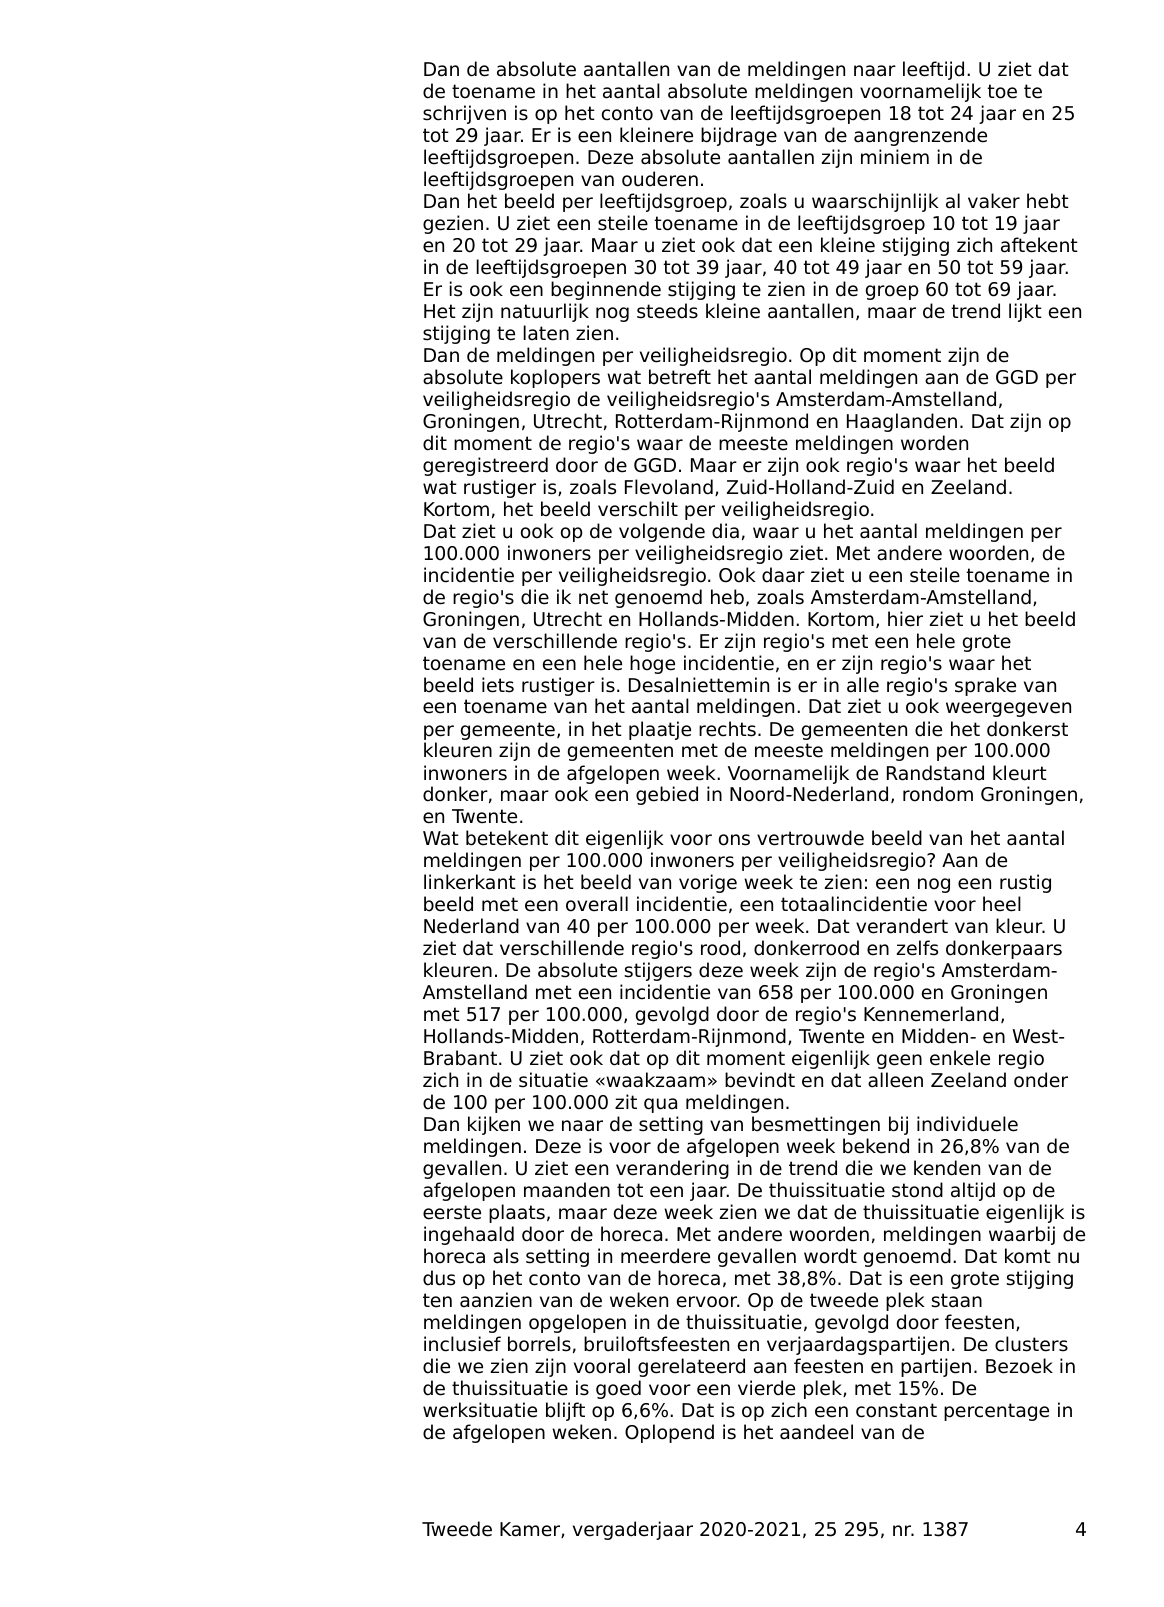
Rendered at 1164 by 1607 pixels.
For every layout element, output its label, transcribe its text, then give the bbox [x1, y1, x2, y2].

text Dat ziet u ook op de volgende dia, waar u het aantal meldingen per 100.000 inwoners per veiligheidsregio ziet. Met andere woorden, de incidentie per veiligheidsregio. Ook daar ziet u een steile toename in de regio's die ik net genoemd heb, zoals Amsterdam-Amstelland, Groningen, Utrecht en Hollands-Midden. Kortom, hier ziet u het beeld van de verschillende regio's. Er zijn regio's met een hele grote toename en een hele hoge incidentie, en er zijn regio's waar het beeld iets rustiger is. Desalniettemin is er in alle regio's sprake van een toename van het aantal meldingen. Dat ziet u ook weergegeven per gemeente, in het plaatje rechts. De gemeenten die het donkerst kleuren zijn de gemeenten met de meeste meldingen per 100.000 inwoners in de afgelopen week. Voornamelijk de Randstand kleurt donker, maar ook een gebied in Noord-Nederland, rondom Groningen, en Twente. [422, 521, 1087, 828]
text Dan de meldingen per veiligheidsregio. Op dit moment zijn de absolute koplopers wat betreft het aantal meldingen aan de GGD per veiligheidsregio de veiligheidsregio's Amsterdam-Amstelland, Groningen, Utrecht, Rotterdam-Rijnmond en Haaglanden. Dat zijn op dit moment de regio's waar de meeste meldingen worden geregistreerd door de GGD. Maar er zijn ook regio's waar het beeld wat rustiger is, zoals Flevoland, Zuid-Holland-Zuid en Zeeland. Kortom, het beeld verschilt per veiligheidsregio. [422, 345, 1087, 521]
text Dan het beeld per leeftijdsgroep, zoals u waarschijnlijk al vaker hebt gezien. U ziet een steile toename in de leeftijdsgroep 10 tot 19 jaar en 20 tot 29 jaar. Maar u ziet ook dat een kleine stijging zich aftekent in de leeftijdsgroepen 30 tot 39 jaar, 40 tot 49 jaar en 50 tot 59 jaar. Er is ook een beginnende stijging te zien in de groep 60 tot 69 jaar. Het zijn natuurlijk nog steeds kleine aantallen, maar de trend lijkt een stijging te laten zien. [422, 191, 1087, 345]
text Wat betekent dit eigenlijk voor ons vertrouwde beeld van het aantal meldingen per 100.000 inwoners per veiligheidsregio? Aan de linkerkant is het beeld van vorige week te zien: een nog een rustig beeld met een overall incidentie, een totaalincidentie voor heel Nederland van 40 per 100.000 per week. Dat verandert van kleur. U ziet dat verschillende regio's rood, donkerrood en zelfs donkerpaars kleuren. De absolute stijgers deze week zijn de regio's Amsterdam-Amstelland met een incidentie van 658 per 100.000 en Groningen met 517 per 100.000, gevolgd door de regio's Kennemerland, Hollands-Midden, Rotterdam-Rijnmond, Twente en Midden- en West-Brabant. U ziet ook dat op dit moment eigenlijk geen enkele regio zich in de situatie «waakzaam» bevindt en dat alleen Zeeland onder de 100 per 100.000 zit qua meldingen. [422, 828, 1087, 1114]
text Dan kijken we naar de setting van besmettingen bij individuele meldingen. Deze is voor de afgelopen week bekend in 26,8% van de gevallen. U ziet een verandering in de trend die we kenden van de afgelopen maanden tot een jaar. De thuissituatie stond altijd op de eerste plaats, maar deze week zien we dat de thuissituatie eigenlijk is ingehaald door de horeca. Met andere woorden, meldingen waarbij de horeca als setting in meerdere gevallen wordt genoemd. Dat komt nu dus op het conto van de horeca, met 38,8%. Dat is een grote stijging ten aanzien van de weken ervoor. Op de tweede plek staan meldingen opgelopen in de thuissituatie, gevolgd door feesten, inclusief borrels, bruiloftsfeesten en verjaardagspartijen. De clusters die we zien zijn vooral gerelateerd aan feesten en partijen. Bezoek in de thuissituatie is goed voor een vierde plek, met 15%. De werksituatie blijft op 6,6%. Dat is op zich een constant percentage in de afgelopen weken. Oplopend is het aandeel van de [422, 1114, 1087, 1444]
text Dan de absolute aantallen van de meldingen naar leeftijd. U ziet dat de toename in het aantal absolute meldingen voornamelijk toe te schrijven is op het conto van de leeftijdsgroepen 18 tot 24 jaar en 25 tot 29 jaar. Er is een kleinere bijdrage van de aangrenzende leeftijdsgroepen. Deze absolute aantallen zijn miniem in de leeftijdsgroepen van ouderen. [422, 59, 1087, 191]
